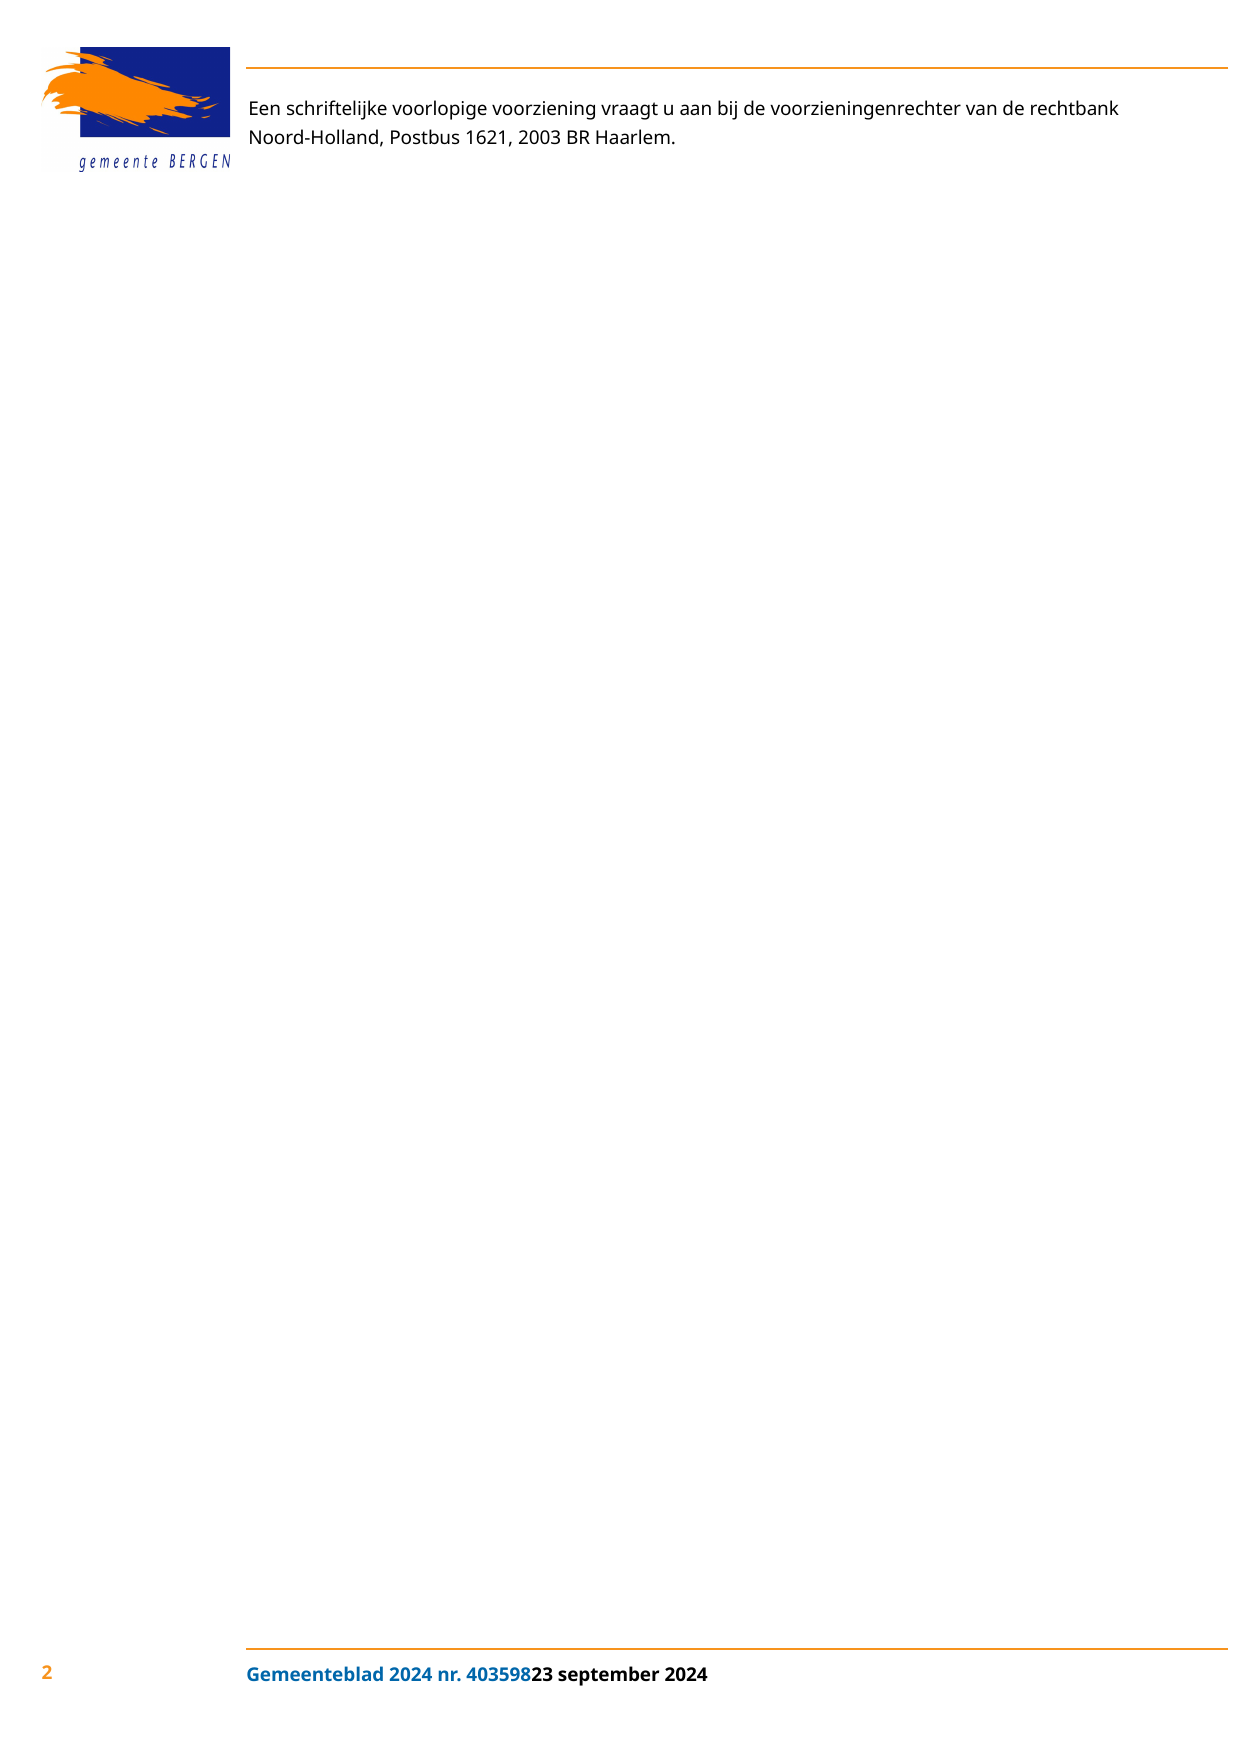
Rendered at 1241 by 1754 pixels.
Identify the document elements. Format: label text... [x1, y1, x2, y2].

text Een schriftelijke voorlopige voorziening vraagt u aan bij de voorzieningenrechter van de rechtbank Noord-Holland, Postbus 1621, 2003 BR Haarlem. [248, 95, 1152, 150]
picture [41, 47, 231, 172]
